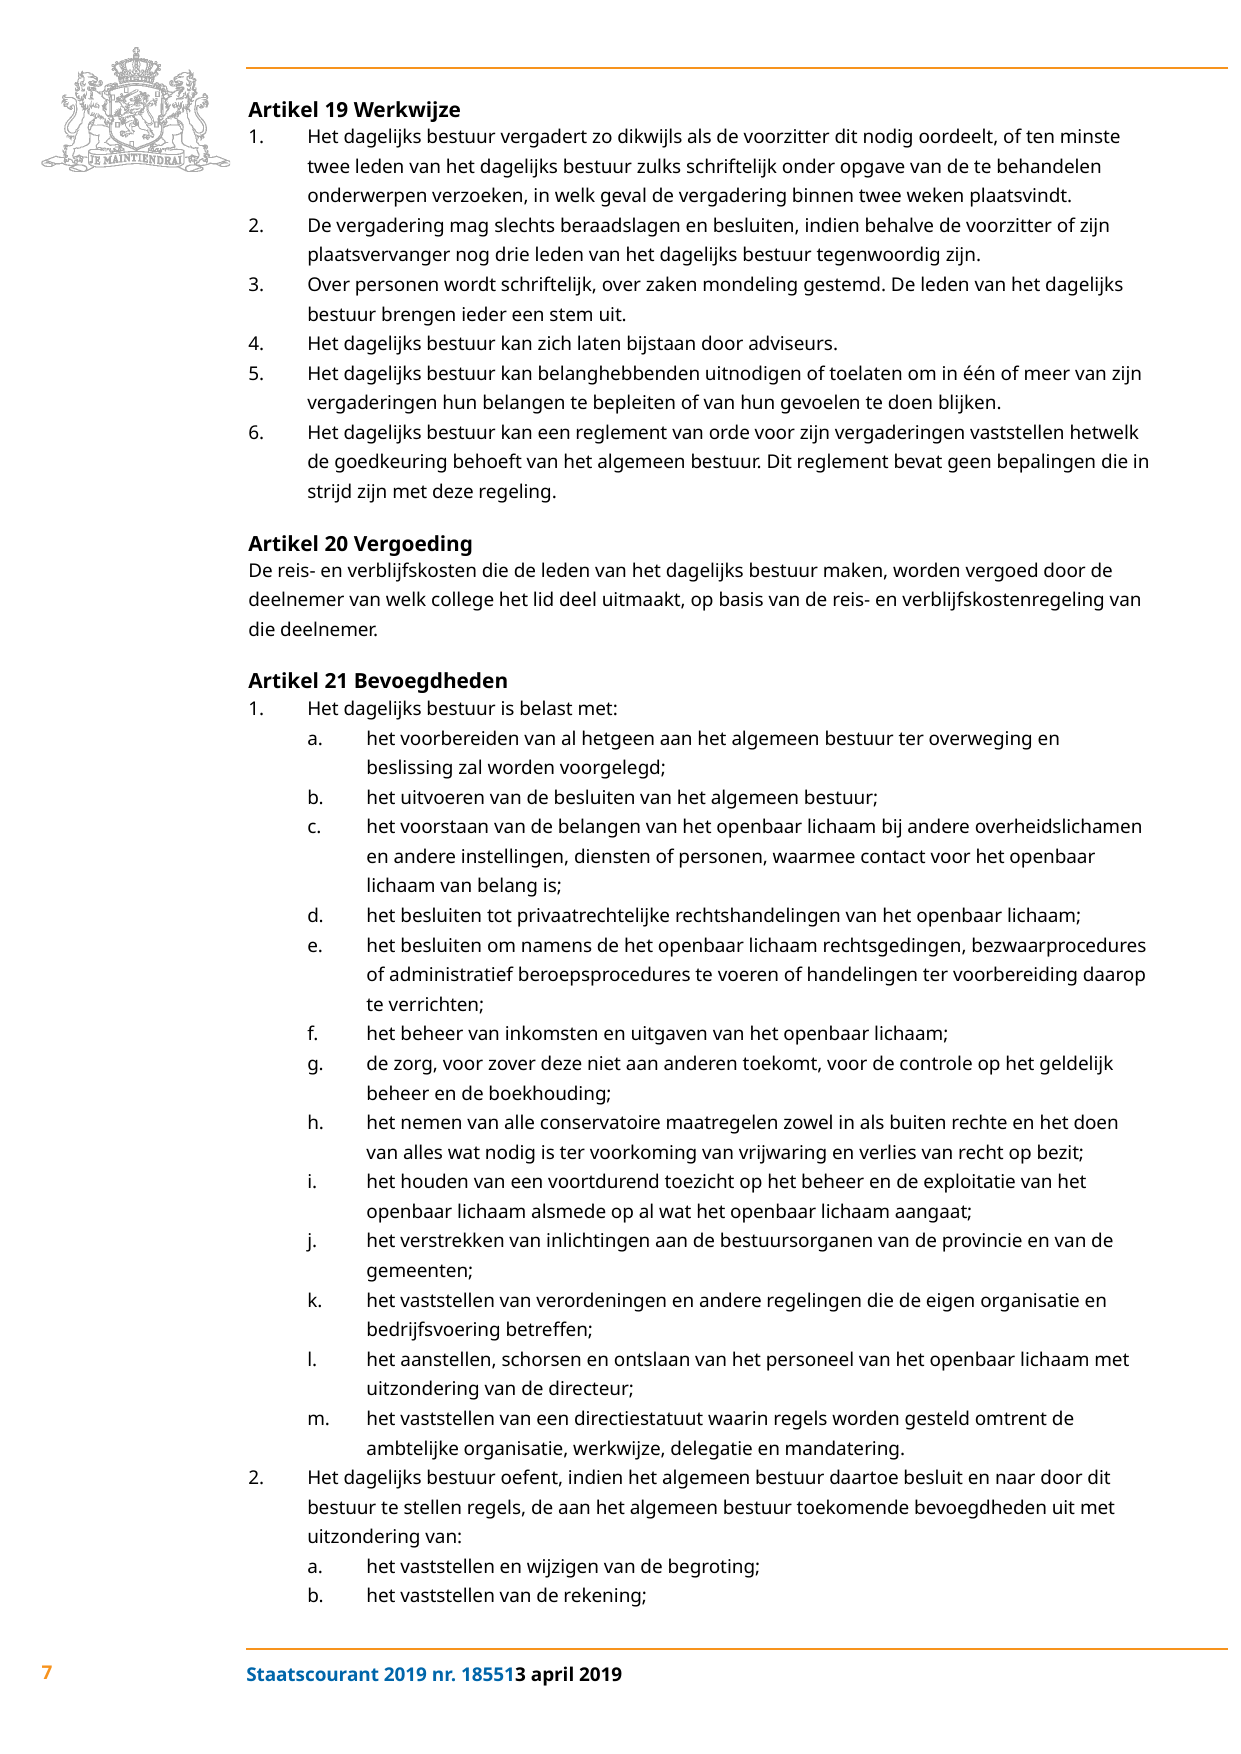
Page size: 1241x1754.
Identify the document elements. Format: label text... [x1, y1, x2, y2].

list Over personen wordt schriftelijk, over zaken mondeling gestemd. De leden van het dagelijks bestuur brengen ieder een stem uit. [248, 271, 1152, 326]
text De reis- en verblijfskosten die de leden van het dagelijks bestuur maken, worden vergoed door de deelnemer van welk college het lid deel uitmaakt, op basis van de reis- en verblijfskostenregeling van die deelnemer. [248, 557, 1152, 642]
list Het dagelijks bestuur kan zich laten bijstaan door adviseurs. [248, 330, 1152, 356]
text Artikel 20 Vergoeding [248, 529, 1152, 557]
list het verstrekken van inlichtingen aan de bestuursorganen van de provincie en van de gemeenten; [307, 1228, 1152, 1283]
list het vaststellen en wijzigen van de begroting; [307, 1553, 1152, 1579]
list de zorg, voor zover deze niet aan anderen toekomt, voor de controle op het geldelijk beheer en de boekhouding; [307, 1050, 1152, 1105]
list het vaststellen van de rekening; [307, 1583, 1152, 1608]
text Artikel 21 Bevoegdheden [248, 667, 1152, 695]
list het uitvoeren van de besluiten van het algemeen bestuur; [307, 784, 1152, 809]
list De vergadering mag slechts beraadslagen en besluiten, indien behalve de voorzitter of zijn plaatsvervanger nog drie leden van het dagelijks bestuur tegenwoordig zijn. [248, 212, 1152, 267]
list het aanstellen, schorsen en ontslaan van het personeel van het openbaar lichaam met uitzondering van de directeur; [307, 1346, 1152, 1401]
list het besluiten tot privaatrechtelijke rechtshandelingen van het openbaar lichaam; [307, 902, 1152, 928]
list Het dagelijks bestuur kan een reglement van orde voor zijn vergaderingen vaststellen hetwelk de goedkeuring behoeft van het algemeen bestuur. Dit reglement bevat geen bepalingen die in strijd zijn met deze regeling. [248, 419, 1152, 504]
list het voorstaan van de belangen van het openbaar lichaam bij andere overheidslichamen en andere instellingen, diensten of personen, waarmee contact voor het openbaar lichaam van belang is; [307, 813, 1152, 898]
list het vaststellen van een directiestatuut waarin regels worden gesteld omtrent de ambtelijke organisatie, werkwijze, delegatie en mandatering. [307, 1405, 1152, 1460]
list het voorbereiden van al hetgeen aan het algemeen bestuur ter overweging en beslissing zal worden voorgelegd; [307, 725, 1152, 780]
list het nemen van alle conservatoire maatregelen zowel in als buiten rechte en het doen van alles wat nodig is ter voorkoming van vrijwaring en verlies van recht op bezit; [307, 1109, 1152, 1164]
text Artikel 19 Werkwijze [248, 95, 1152, 123]
list het houden van een voortdurend toezicht op het beheer en de exploitatie van het openbaar lichaam alsmede op al wat het openbaar lichaam aangaat; [307, 1168, 1152, 1224]
picture [41, 47, 231, 172]
list het besluiten om namens de het openbaar lichaam rechtsgedingen, bezwaarprocedures of administratief beroepsprocedures te voeren of handelingen ter voorbereiding daarop te verrichten; [307, 932, 1152, 1017]
list Het dagelijks bestuur oefent, indien het algemeen bestuur daartoe besluit en naar door dit bestuur te stellen regels, de aan het algemeen bestuur toekomende bevoegdheden uit met uitzondering van: [248, 1464, 1152, 1549]
list Het dagelijks bestuur vergadert zo dikwijls als de voorzitter dit nodig oordeelt, of ten minste twee leden van het dagelijks bestuur zulks schriftelijk onder opgave van de te behandelen onderwerpen verzoeken, in welk geval de vergadering binnen twee weken plaatsvindt. [248, 123, 1152, 208]
list Het dagelijks bestuur kan belanghebbenden uitnodigen of toelaten om in één of meer van zijn vergaderingen hun belangen te bepleiten of van hun gevoelen te doen blijken. [248, 360, 1152, 415]
list Het dagelijks bestuur is belast met: [248, 695, 1152, 721]
list het beheer van inkomsten en uitgaven van het openbaar lichaam; [307, 1021, 1152, 1046]
list het vaststellen van verordeningen en andere regelingen die de eigen organisatie en bedrijfsvoering betreffen; [307, 1287, 1152, 1342]
